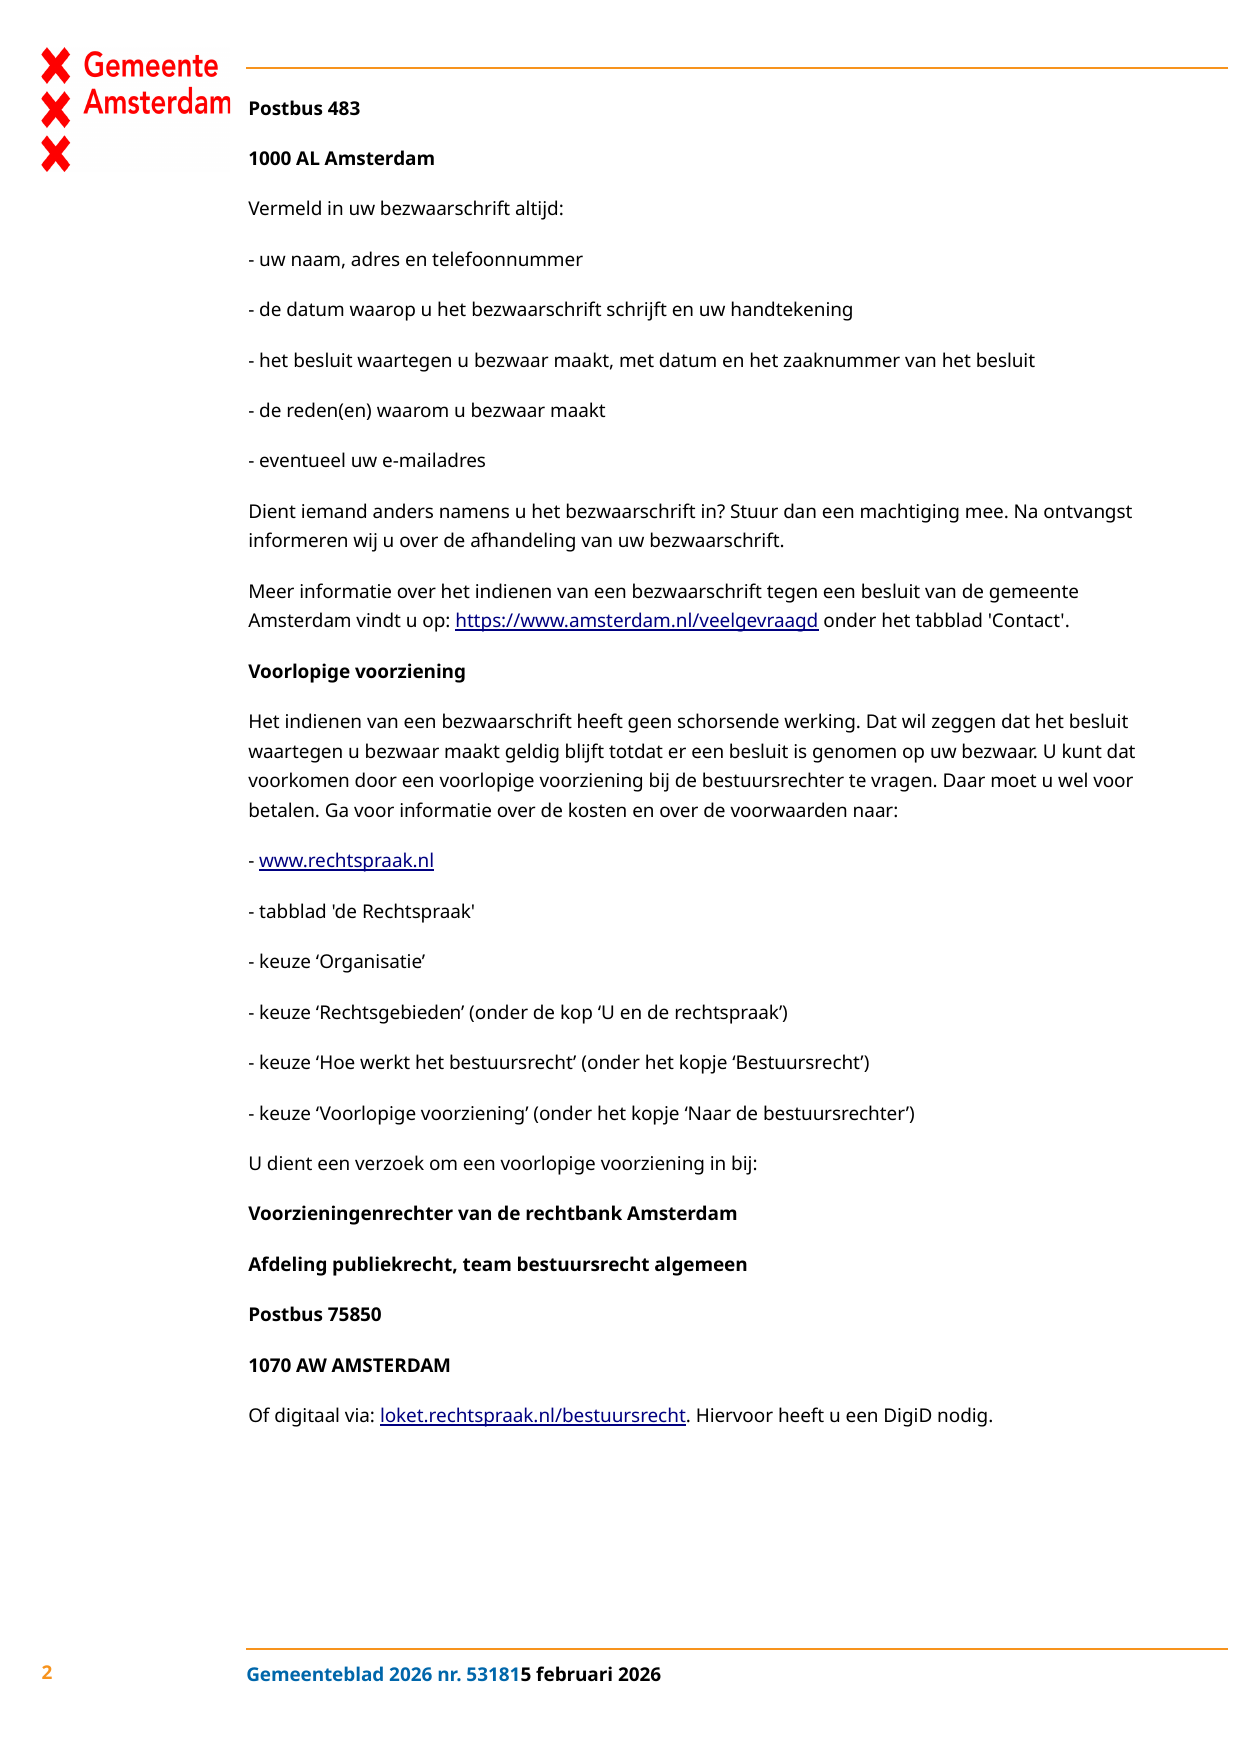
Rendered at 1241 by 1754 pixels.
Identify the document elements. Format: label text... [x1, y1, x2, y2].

text 1070 AW AMSTERDAM [248, 1352, 1152, 1378]
text - www.rechtspraak.nl [248, 848, 1152, 873]
text Vermeld in uw bezwaarschrift altijd: [248, 196, 1152, 221]
text Voorzieningenrechter van de rechtbank Amsterdam [248, 1201, 1152, 1226]
text Postbus 75850 [248, 1301, 1152, 1327]
picture [41, 47, 231, 172]
text Of digitaal via: loket.rechtspraak.nl/bestuursrecht. Hiervoor heeft u een DigiD nodig. [248, 1402, 1152, 1428]
text Voorlopige voorziening [248, 658, 1152, 684]
text Afdeling publiekrecht, team bestuursrecht algemeen [248, 1251, 1152, 1277]
text - uw naam, adres en telefoonnummer [248, 246, 1152, 272]
text - de datum waarop u het bezwaarschrift schrijft en uw handtekening [248, 296, 1152, 322]
text Dient iemand anders namens u het bezwaarschrift in? Stuur dan een machtiging mee. Na ontvangst informeren wij u over de afhandeling van uw bezwaarschrift. [248, 498, 1152, 553]
text Meer informatie over het indienen van een bezwaarschrift tegen een besluit van de gemeente Amsterdam vindt u op: https://www.amsterdam.nl/veelgevraagd onder het tabblad 'Contact'. [248, 578, 1152, 633]
text Het indienen van een bezwaarschrift heeft geen schorsende werking. Dat wil zeggen dat het besluit waartegen u bezwaar maakt geldig blijft totdat er een besluit is genomen op uw bezwaar. U kunt dat voorkomen door een voorlopige voorziening bij de bestuursrechter te vragen. Daar moet u wel voor betalen. Ga voor informatie over de kosten en over de voorwaarden naar: [248, 708, 1152, 823]
text Postbus 483 [248, 95, 1152, 121]
text - het besluit waartegen u bezwaar maakt, met datum en het zaaknummer van het besluit [248, 347, 1152, 373]
text - keuze ‘Rechtsgebieden’ (onder de kop ‘U en de rechtspraak’) [248, 999, 1152, 1025]
text 1000 AL Amsterdam [248, 145, 1152, 171]
text - eventueel uw e-mailadres [248, 448, 1152, 473]
text - keuze ‘Organisatie’ [248, 948, 1152, 974]
text - keuze ‘Voorlopige voorziening’ (onder het kopje ‘Naar de bestuursrechter’) [248, 1100, 1152, 1126]
text - keuze ‘Hoe werkt het bestuursrecht’ (onder het kopje ‘Bestuursrecht’) [248, 1049, 1152, 1075]
text - de reden(en) waarom u bezwaar maakt [248, 397, 1152, 423]
text U dient een verzoek om een voorlopige voorziening in bij: [248, 1150, 1152, 1176]
text - tabblad 'de Rechtspraak' [248, 898, 1152, 924]
